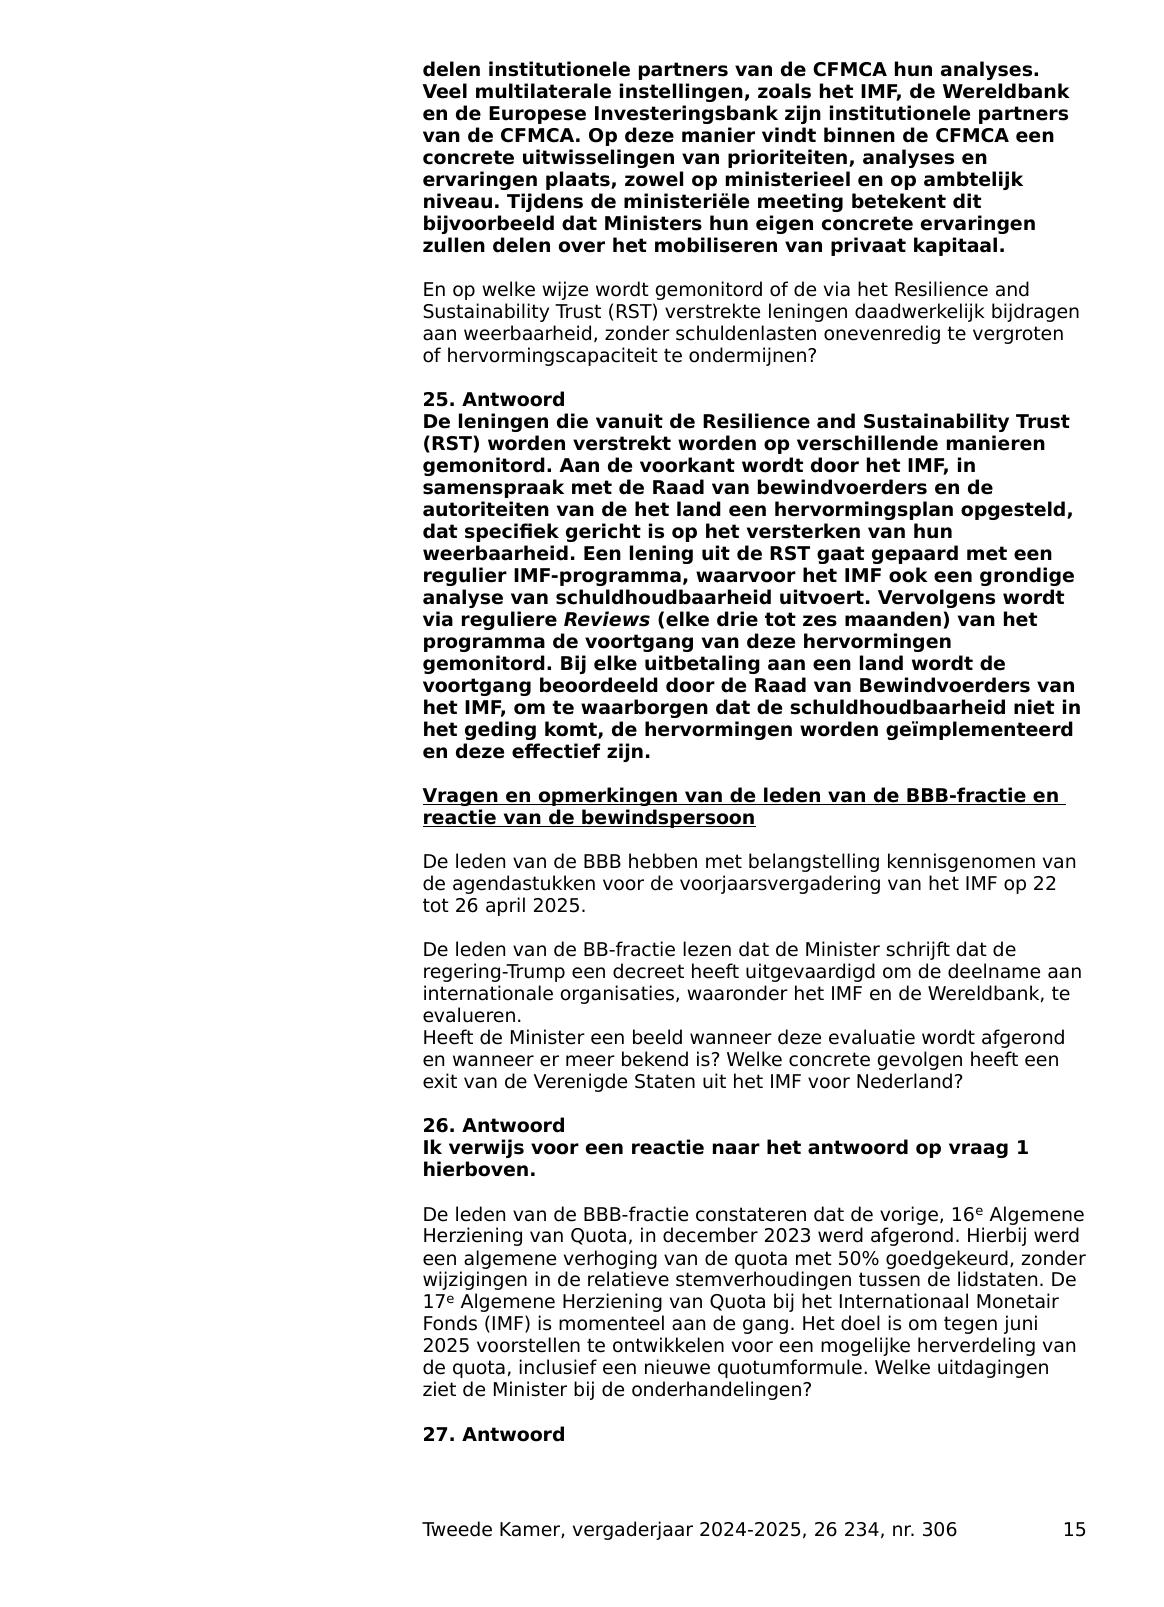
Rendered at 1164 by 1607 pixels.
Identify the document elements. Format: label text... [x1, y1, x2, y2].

text De leden van de BBB-fractie constateren dat de vorige, 16e Algemene Herziening van Quota, in december 2023 werd afgerond. Hierbij werd een algemene verhoging van de quota met 50% goedgekeurd, zonder wijzigingen in de relatieve stemverhoudingen tussen de lidstaten. De 17e Algemene Herziening van Quota bij het Internationaal Monetair Fonds (IMF) is momenteel aan de gang. Het doel is om tegen juni 2025 voorstellen te ontwikkelen voor een mogelijke herverdeling van de quota, inclusief een nieuwe quotumformule. Welke uitdagingen ziet de Minister bij de onderhandelingen? [422, 1203, 1087, 1401]
text Heeft de Minister een beeld wanneer deze evaluatie wordt afgerond en wanneer er meer bekend is? Welke concrete gevolgen heeft een exit van de Verenigde Staten uit het IMF voor Nederland? [422, 1027, 1087, 1093]
text De leningen die vanuit de Resilience and Sustainability Trust (RST) worden verstrekt worden op verschillende manieren gemonitord. Aan de voorkant wordt door het IMF, in samenspraak met de Raad van bewindvoerders en de autoriteiten van de het land een hervormingsplan opgesteld, dat specifiek gericht is op het versterken van hun weerbaarheid. Een lening uit de RST gaat gepaard met een regulier IMF-programma, waarvoor het IMF ook een grondige analyse van schuldhoudbaarheid uitvoert. Vervolgens wordt via reguliere Reviews (elke drie tot zes maanden) van het programma de voortgang van deze hervormingen gemonitord. Bij elke uitbetaling aan een land wordt de voortgang beoordeeld door de Raad van Bewindvoerders van het IMF, om te waarborgen dat de schuldhoudbaarheid niet in het geding komt, de hervormingen worden geïmplementeerd en deze effectief zijn. [422, 411, 1087, 763]
text 26. Antwoord [422, 1115, 1087, 1137]
text 25. Antwoord [422, 389, 1087, 411]
text De leden van de BB-fractie lezen dat de Minister schrijft dat de regering-Trump een decreet heeft uitgevaardigd om de deelname aan internationale organisaties, waaronder het IMF en de Wereldbank, te evalueren. [422, 939, 1087, 1027]
text 27. Antwoord [422, 1423, 1087, 1445]
text Ik verwijs voor een reactie naar het antwoord op vraag 1 hierboven. [422, 1137, 1087, 1181]
text De leden van de BBB hebben met belangstelling kennisgenomen van de agendastukken voor de voorjaarsvergadering van het IMF op 22 tot 26 april 2025. [422, 851, 1087, 917]
text En op welke wijze wordt gemonitord of de via het Resilience and Sustainability Trust (RST) verstrekte leningen daadwerkelijk bijdragen aan weerbaarheid, zonder schuldenlasten onevenredig te vergroten of hervormingscapaciteit te ondermijnen? [422, 279, 1087, 367]
subtitle Vragen en opmerkingen van de leden van de BBB-fractie en reactie van de bewindspersoon [422, 785, 1087, 829]
text delen institutionele partners van de CFMCA hun analyses. Veel multilaterale instellingen, zoals het IMF, de Wereldbank en de Europese Investeringsbank zijn institutionele partners van de CFMCA. Op deze manier vindt binnen de CFMCA een concrete uitwisselingen van prioriteiten, analyses en ervaringen plaats, zowel op ministerieel en op ambtelijk niveau. Tijdens de ministeriële meeting betekent dit bijvoorbeeld dat Ministers hun eigen concrete ervaringen zullen delen over het mobiliseren van privaat kapitaal. [422, 59, 1087, 257]
